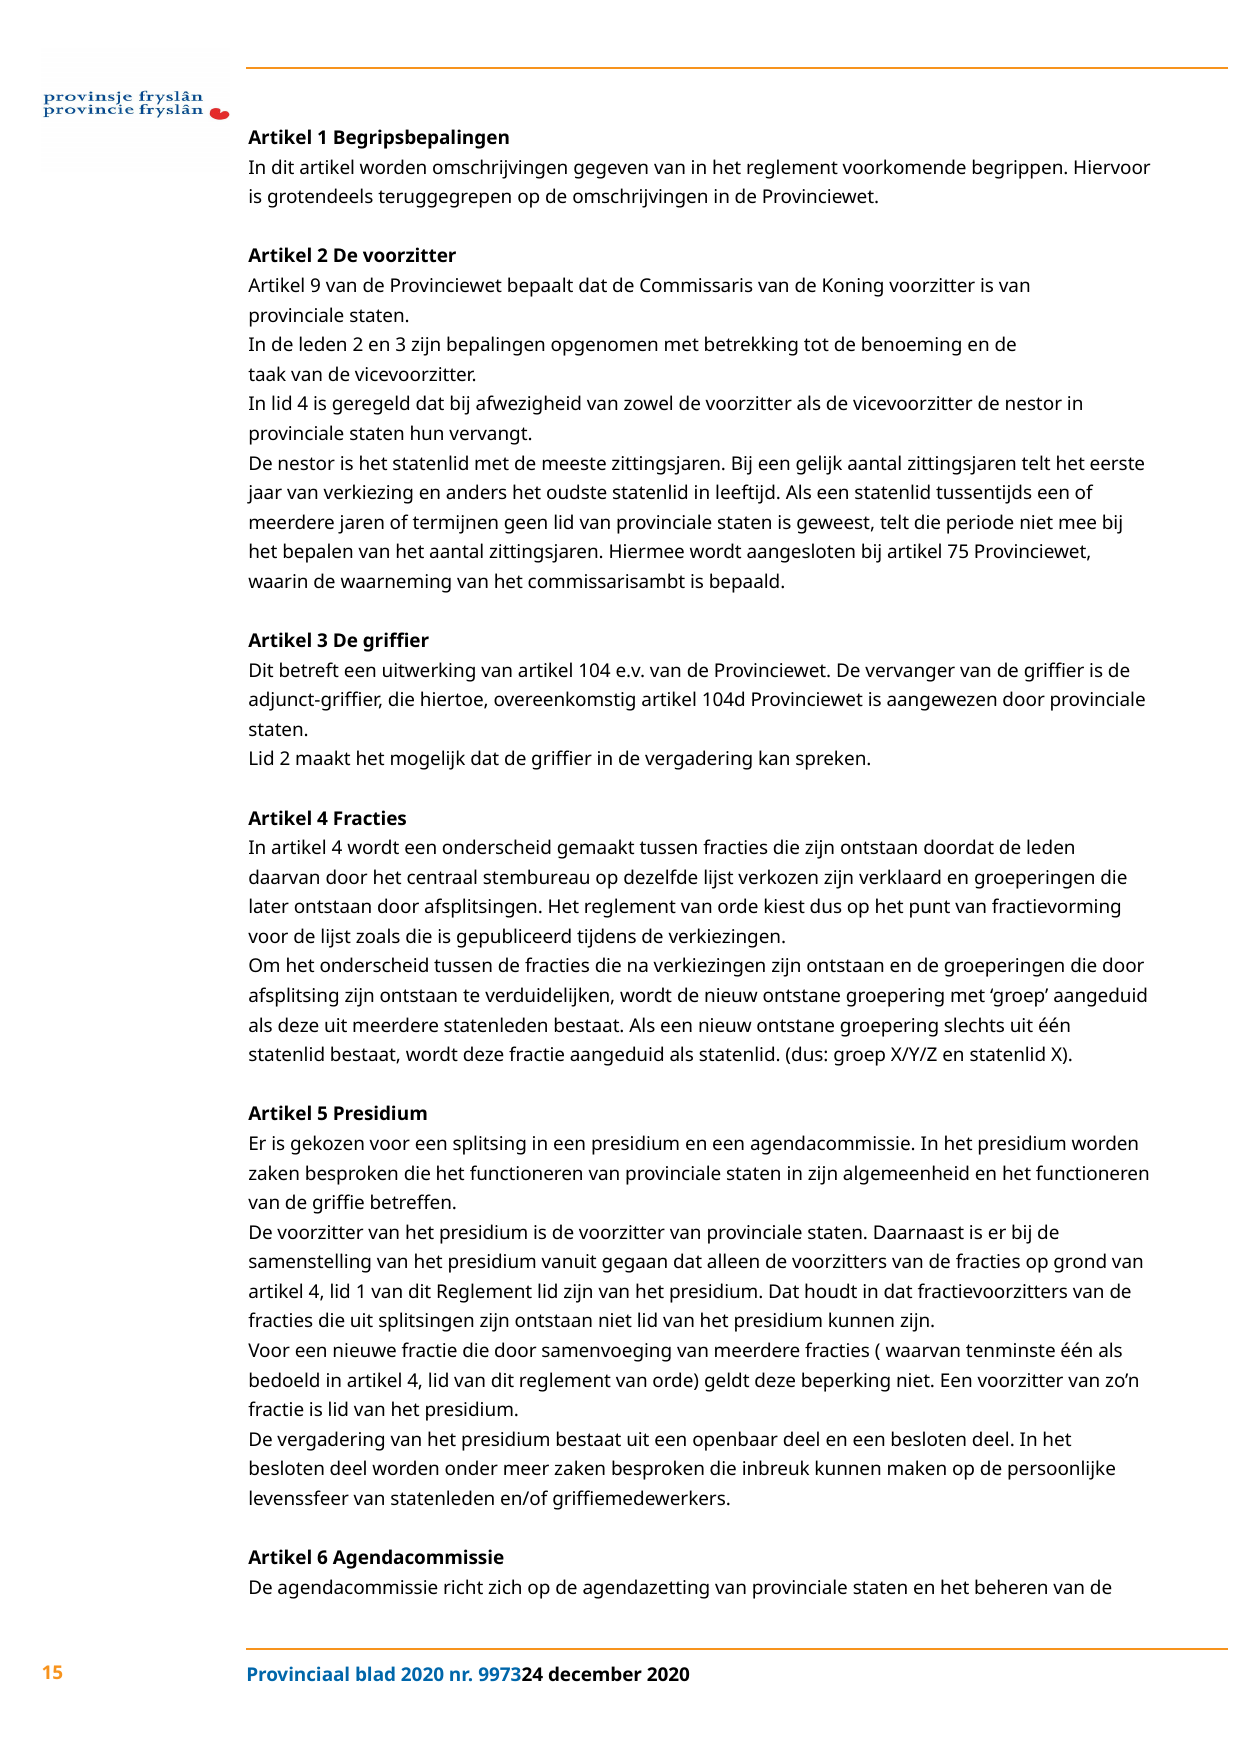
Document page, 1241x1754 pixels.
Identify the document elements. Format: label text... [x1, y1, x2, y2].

text Er is gekozen voor een splitsing in een presidium en een agendacommissie. In het presidium worden zaken besproken die het functioneren van provinciale staten in zijn algemeenheid en het functioneren van de griffie betreffen. [248, 1130, 1152, 1215]
text In artikel 4 wordt een onderscheid gemaakt tussen fracties die zijn ontstaan doordat de leden daarvan door het centraal stembureau op dezelfde lijst verkozen zijn verklaard en groeperingen die later ontstaan door afsplitsingen. Het reglement van orde kiest dus op het punt van fractievorming voor de lijst zoals die is gepubliceerd tijdens de verkiezingen. [248, 834, 1152, 949]
text De agendacommissie richt zich op de agendazetting van provinciale staten en het beheren van de [248, 1574, 1152, 1600]
text Voor een nieuwe fractie die door samenvoeging van meerdere fracties ( waarvan tenminste één als bedoeld in artikel 4, lid van dit reglement van orde) geldt deze beperking niet. Een voorzitter van zo’n fractie is lid van het presidium. [248, 1337, 1152, 1422]
text Artikel 2 De voorzitter [248, 243, 1152, 268]
text Artikel 1 Begripsbepalingen [248, 124, 1152, 150]
text Dit betreft een uitwerking van artikel 104 e.v. van de Provinciewet. De vervanger van de griffier is de adjunct-griffier, die hiertoe, overeenkomstig artikel 104d Provinciewet is aangewezen door provinciale staten. [248, 657, 1152, 742]
text provinciale staten. [248, 302, 1152, 328]
text Artikel 3 De griffier [248, 627, 1152, 653]
text Om het onderscheid tussen de fracties die na verkiezingen zijn ontstaan en de groeperingen die door afsplitsing zijn ontstaan te verduidelijken, wordt de nieuw ontstane groepering met ‘groep’ aangeduid als deze uit meerdere statenleden bestaat. Als een nieuw ontstane groepering slechts uit één statenlid bestaat, wordt deze fractie aangeduid als statenlid. (dus: groep X/Y/Z en statenlid X). [248, 953, 1152, 1067]
picture [41, 47, 231, 172]
text De nestor is het statenlid met de meeste zittingsjaren. Bij een gelijk aantal zittingsjaren telt het eerste jaar van verkiezing en anders het oudste statenlid in leeftijd. Als een statenlid tussentijds een of meerdere jaren of termijnen geen lid van provinciale staten is geweest, telt die periode niet mee bij het bepalen van het aantal zittingsjaren. Hiermee wordt aangesloten bij artikel 75 Provinciewet, waarin de waarneming van het commissarisambt is bepaald. [248, 450, 1152, 594]
text Artikel 4 Fracties [248, 805, 1152, 831]
text Artikel 6 Agendacommissie [248, 1544, 1152, 1570]
text Lid 2 maakt het mogelijk dat de griffier in de vergadering kan spreken. [248, 746, 1152, 771]
text De vergadering van het presidium bestaat uit een openbaar deel en een besloten deel. In het besloten deel worden onder meer zaken besproken die inbreuk kunnen maken op de persoonlijke levenssfeer van statenleden en/of griffiemedewerkers. [248, 1426, 1152, 1511]
text In de leden 2 en 3 zijn bepalingen opgenomen met betrekking tot de benoeming en de [248, 331, 1152, 357]
text In dit artikel worden omschrijvingen gegeven van in het reglement voorkomende begrippen. Hiervoor is grotendeels teruggegrepen op de omschrijvingen in de Provinciewet. [248, 154, 1152, 209]
text In lid 4 is geregeld dat bij afwezigheid van zowel de voorzitter als de vicevoorzitter de nestor in provinciale staten hun vervangt. [248, 391, 1152, 446]
text Artikel 5 Presidium [248, 1101, 1152, 1126]
text taak van de vicevoorzitter. [248, 361, 1152, 387]
text De voorzitter van het presidium is de voorzitter van provinciale staten. Daarnaast is er bij de samenstelling van het presidium vanuit gegaan dat alleen de voorzitters van de fracties op grond van artikel 4, lid 1 van dit Reglement lid zijn van het presidium. Dat houdt in dat fractievoorzitters van de fracties die uit splitsingen zijn ontstaan niet lid van het presidium kunnen zijn. [248, 1219, 1152, 1333]
text Artikel 9 van de Provinciewet bepaalt dat de Commissaris van de Koning voorzitter is van [248, 272, 1152, 298]
